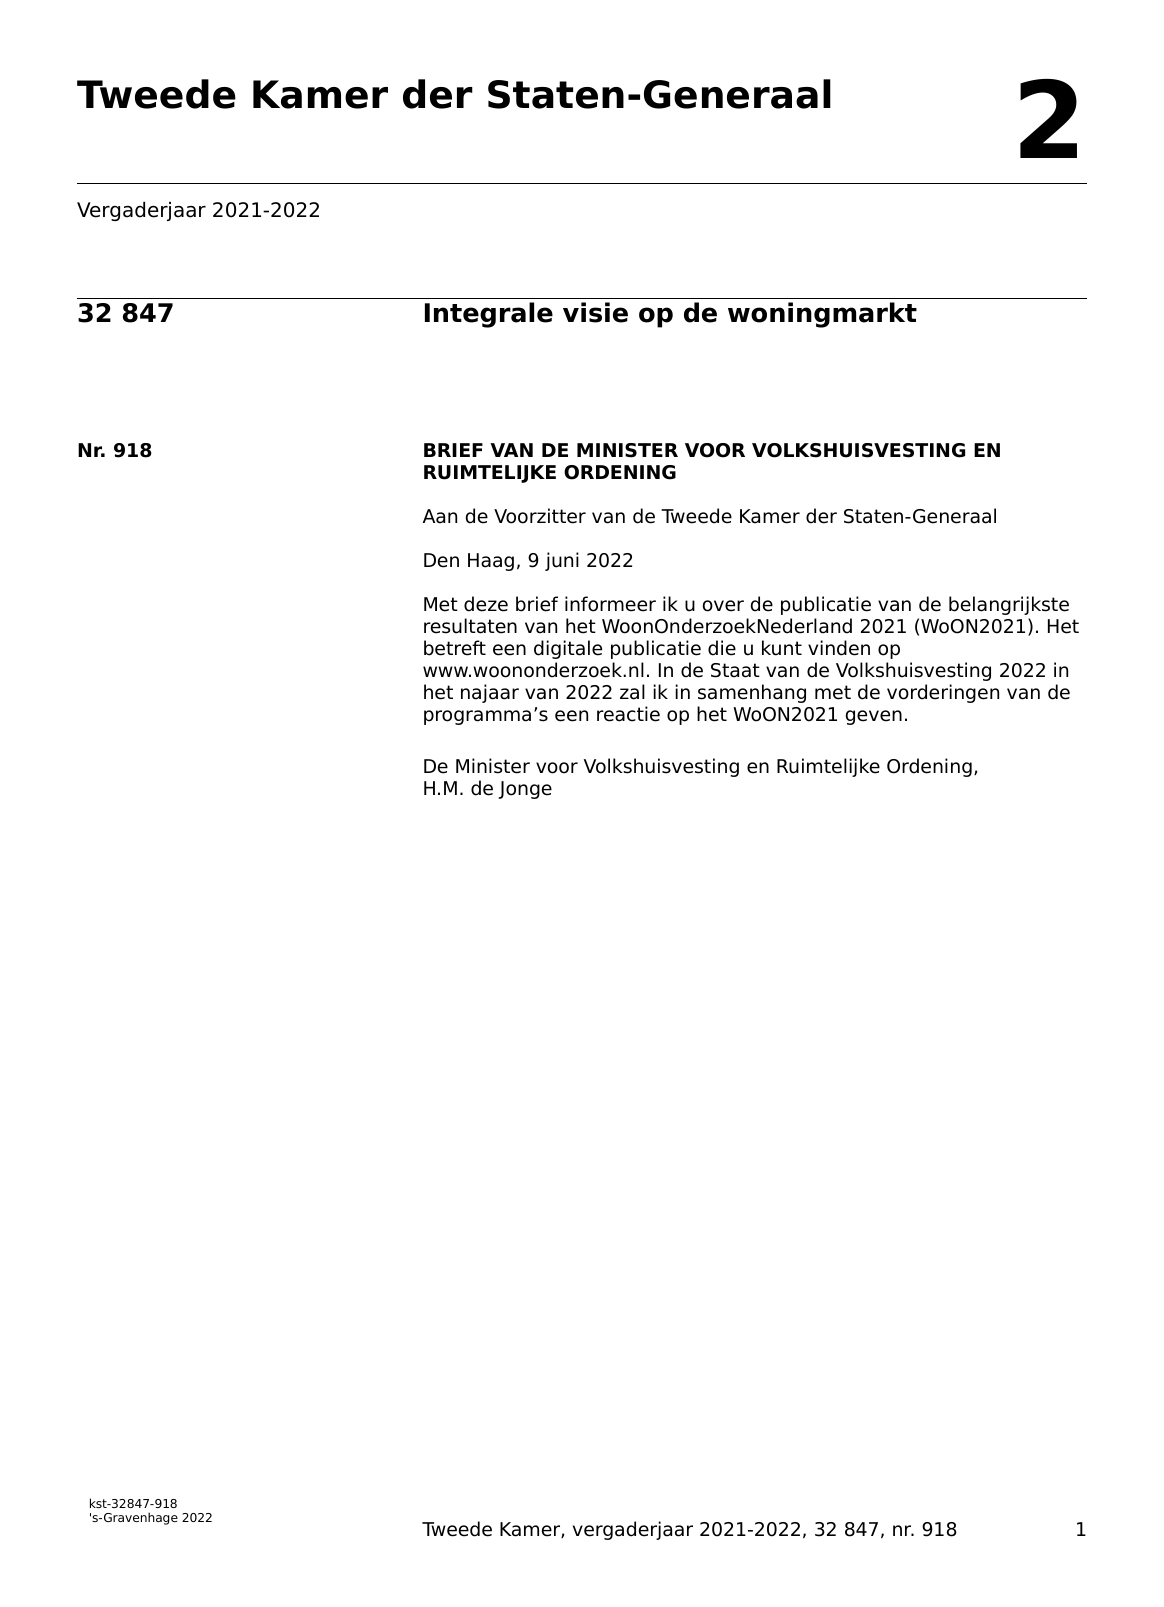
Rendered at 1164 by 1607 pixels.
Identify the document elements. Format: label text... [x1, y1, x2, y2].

subtitle Nr. 918 BRIEF VAN DE MINISTER VOOR VOLKSHUISVESTING EN RUIMTELIJKE ORDENING [77, 440, 1087, 484]
text Aan de Voorzitter van de Tweede Kamer der Staten-Generaal [422, 506, 1087, 528]
table_cell Vergaderjaar 2021-2022 [77, 184, 1087, 298]
text 's-Gravenhage 2022 [88, 1511, 323, 1525]
text De Minister voor Volkshuisvesting en Ruimtelijke Ordening, H.M. de Jonge [422, 756, 1087, 800]
table_header Tweede Kamer der Staten-Generaal [77, 59, 886, 183]
table_header 2 [886, 59, 1087, 183]
text Den Haag, 9 juni 2022 [422, 550, 1087, 572]
subtitle 32 847 Integrale visie op de woningmarkt [77, 299, 1087, 329]
text Met deze brief informeer ik u over de publicatie van de belangrijkste resultaten van het WoonOnderzoekNederland 2021 (WoON2021). Het betreft een digitale publicatie die u kunt vinden op www.woononderzoek.nl. In de Staat van de Volkshuisvesting 2022 in het najaar van 2022 zal ik in samenhang met de vorderingen van de programma’s een reactie op het WoON2021 geven. [422, 594, 1087, 726]
text kst-32847-918 [88, 1497, 323, 1511]
